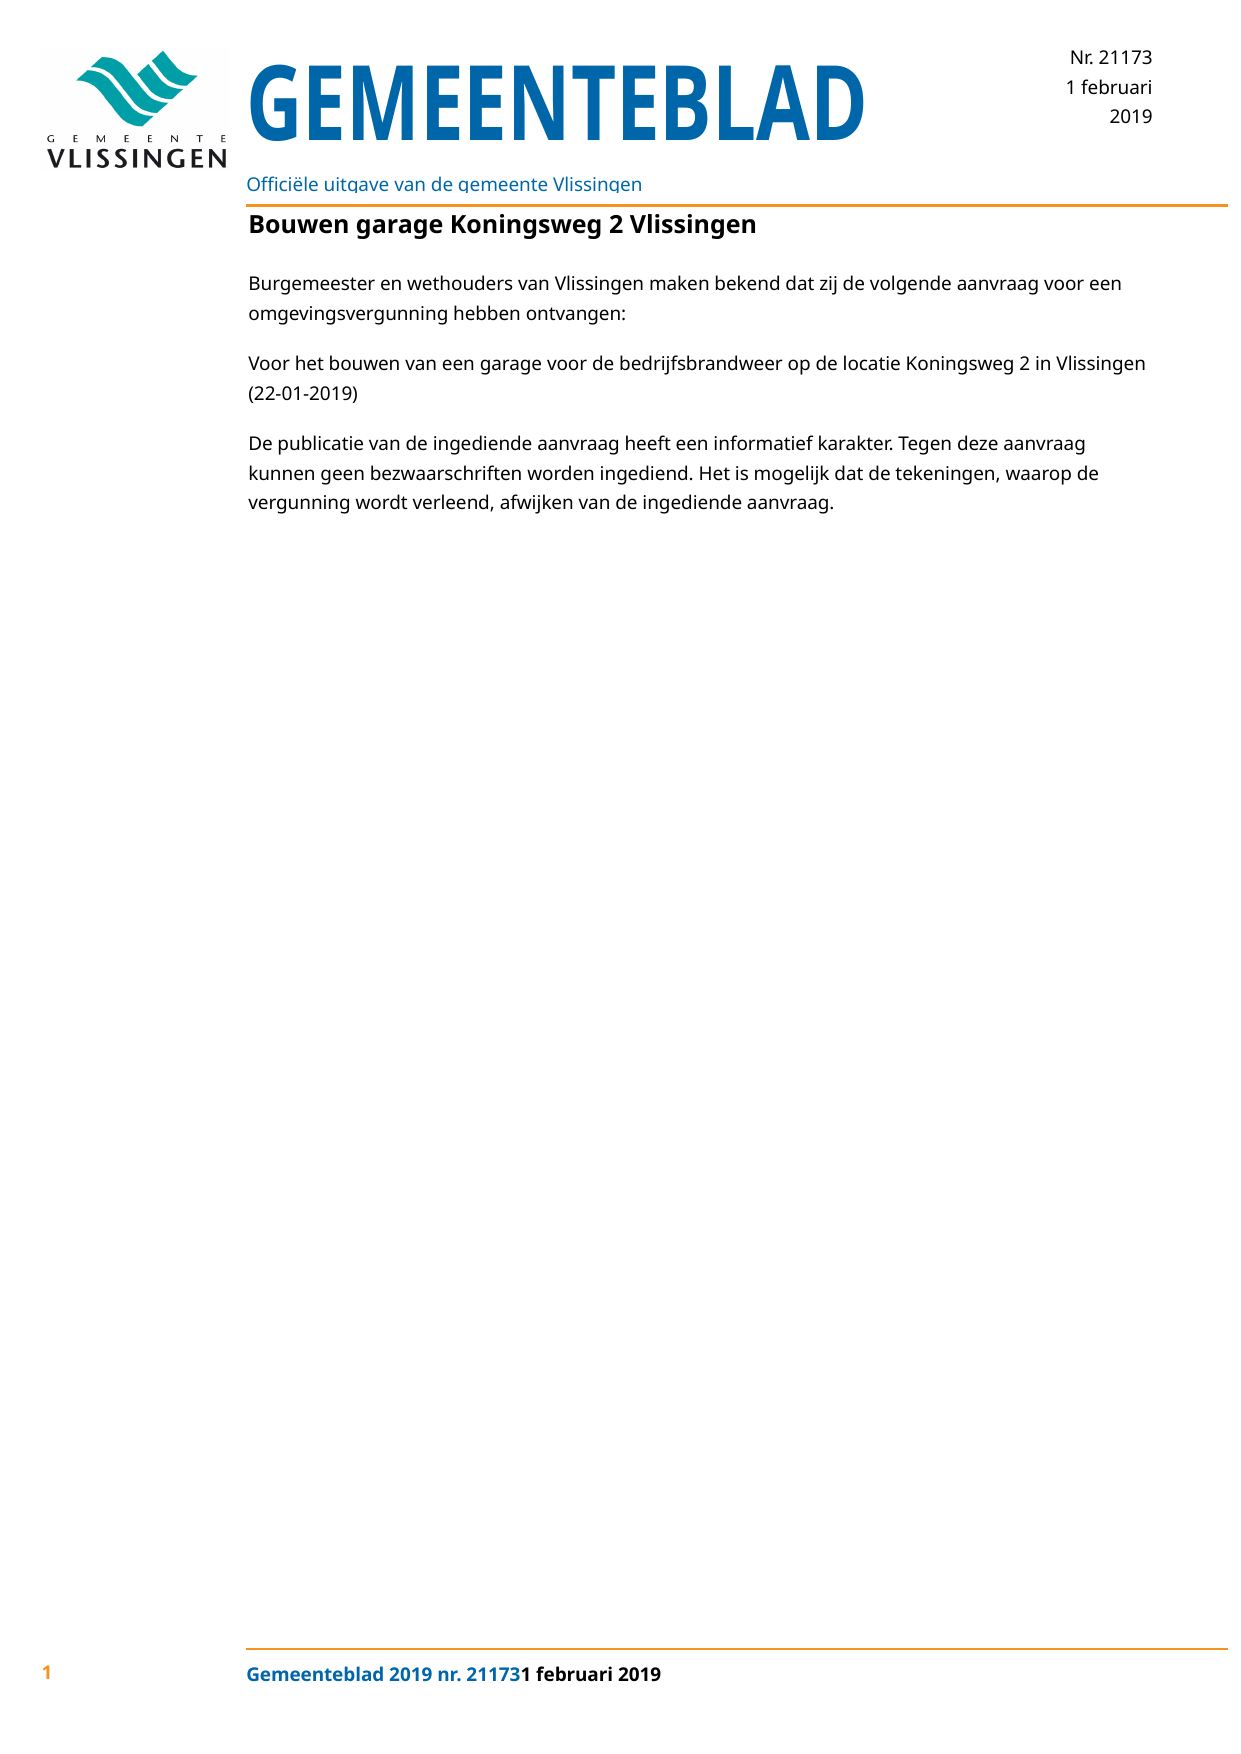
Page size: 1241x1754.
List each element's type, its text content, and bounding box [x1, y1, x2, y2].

text Voor het bouwen van een garage voor de bedrijfsbrandweer op de locatie Koningsweg 2 in Vlissingen (22-01-2019) [248, 350, 1152, 406]
text Burgemeester en wethouders van Vlissingen maken bekend dat zij de volgende aanvraag voor een omgevingsvergunning hebben ontvangen: [248, 270, 1152, 326]
picture [41, 47, 231, 172]
text De publicatie van de ingediende aanvraag heeft een informatief karakter. Tegen deze aanvraag kunnen geen bezwaarschriften worden ingediend. Het is mogelijk dat de tekeningen, waarop de vergunning wordt verleend, afwijken van de ingediende aanvraag. [248, 430, 1152, 515]
text Bouwen garage Koningsweg 2 Vlissingen [248, 207, 1152, 241]
